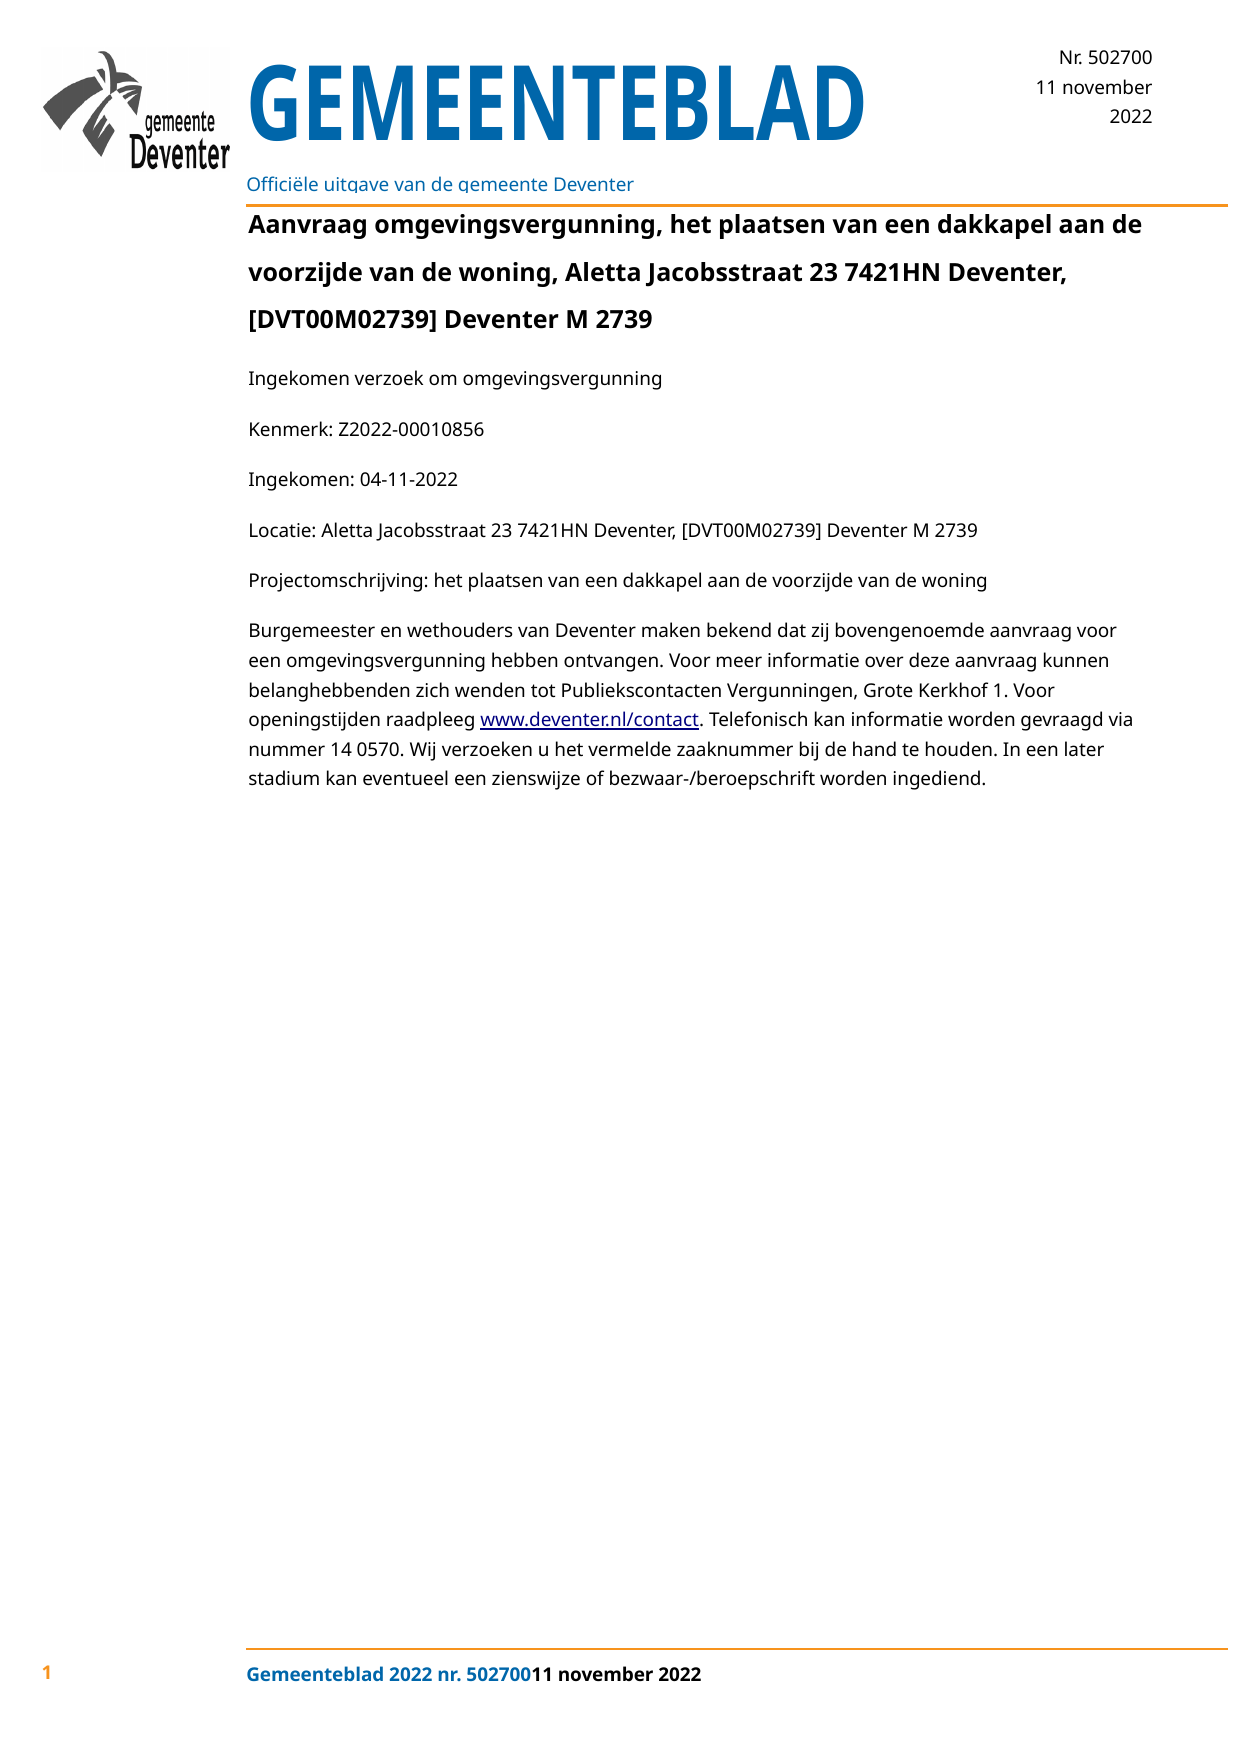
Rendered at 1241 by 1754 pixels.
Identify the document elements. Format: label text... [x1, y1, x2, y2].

text Locatie: Aletta Jacobsstraat 23 7421HN Deventer, [DVT00M02739] Deventer M 2739 [248, 517, 1152, 542]
text Burgemeester en wethouders van Deventer maken bekend dat zij bovengenoemde aanvraag voor een omgevingsvergunning hebben ontvangen. Voor meer informatie over deze aanvraag kunnen belanghebbenden zich wenden tot Publiekscontacten Vergunningen, Grote Kerkhof 1. Voor openingstijden raadpleeg www.deventer.nl/contact. Telefonisch kan informatie worden gevraagd via nummer 14 0570. Wij verzoeken u het vermelde zaaknummer bij de hand te houden. In een later stadium kan eventueel een zienswijze of bezwaar-/beroepschrift worden ingediend. [248, 618, 1152, 791]
text Ingekomen verzoek om omgevingsvergunning [248, 366, 1152, 391]
text Kenmerk: Z2022-00010856 [248, 416, 1152, 442]
text Aanvraag omgevingsvergunning, het plaatsen van een dakkapel aan de voorzijde van de woning, Aletta Jacobsstraat 23 7421HN Deventer, [DVT00M02739] Deventer M 2739 [248, 207, 1152, 336]
text Projectomschrijving: het plaatsen van een dakkapel aan de voorzijde van de woning [248, 567, 1152, 593]
picture [41, 47, 231, 172]
text Ingekomen: 04-11-2022 [248, 466, 1152, 492]
